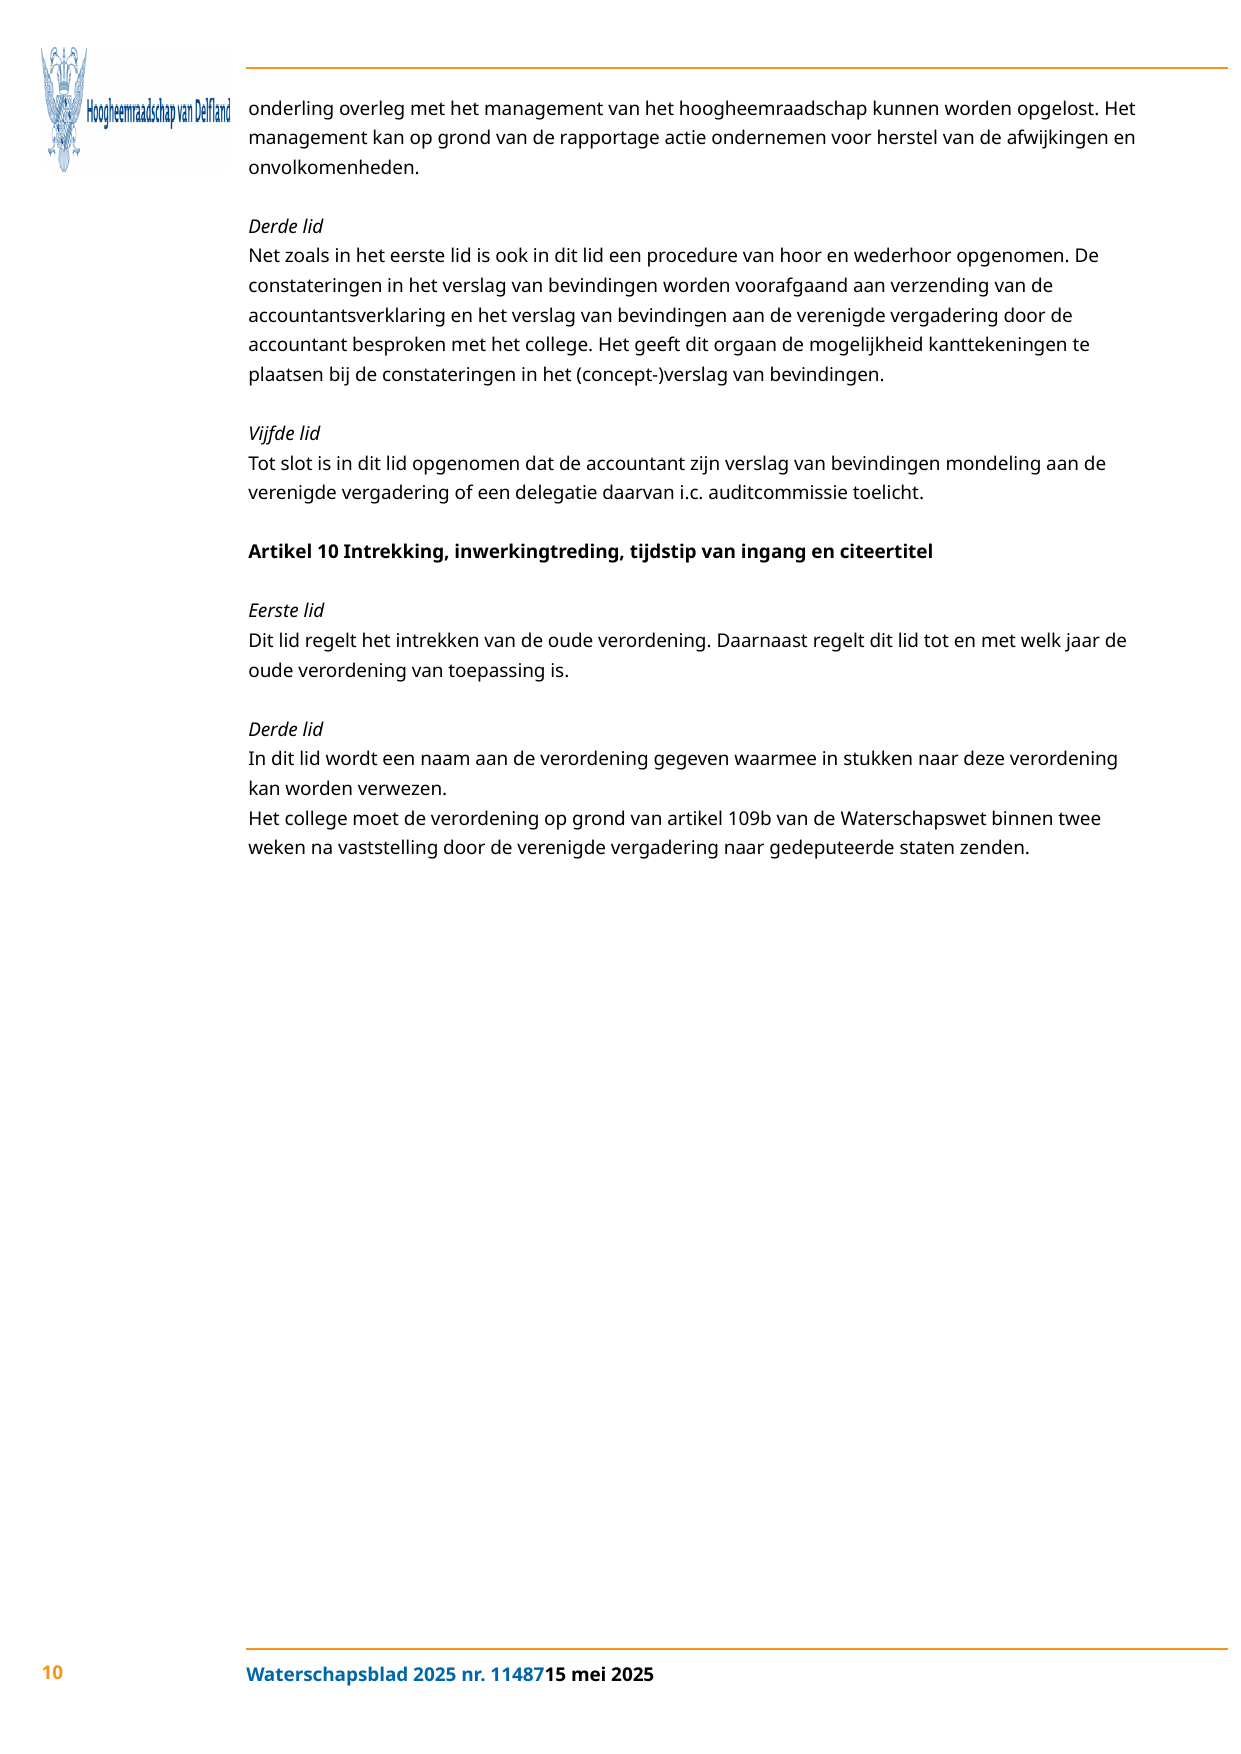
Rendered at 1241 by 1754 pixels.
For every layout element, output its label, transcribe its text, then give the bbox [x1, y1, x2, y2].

picture [41, 47, 231, 172]
text Derde lid [248, 716, 1152, 742]
text Net zoals in het eerste lid is ook in dit lid een procedure van hoor en wederhoor opgenomen. De constateringen in het verslag van bevindingen worden voorafgaand aan verzending van de accountantsverklaring en het verslag van bevindingen aan de verenigde vergadering door de accountant besproken met het college. Het geeft dit orgaan de mogelijkheid kanttekeningen te plaatsen bij de constateringen in het (concept-)verslag van bevindingen. [248, 243, 1152, 387]
text onderling overleg met het management van het hoogheemraadschap kunnen worden opgelost. Het management kan op grond van de rapportage actie ondernemen voor herstel van de afwijkingen en onvolkomenheden. [248, 95, 1152, 180]
text In dit lid wordt een naam aan de verordening gegeven waarmee in stukken naar deze verordening kan worden verwezen. [248, 746, 1152, 801]
text Derde lid [248, 213, 1152, 239]
text Artikel 10 Intrekking, inwerkingtreding, tijdstip van ingang en citeertitel [248, 538, 1152, 564]
text Vijfde lid [248, 420, 1152, 446]
text Tot slot is in dit lid opgenomen dat de accountant zijn verslag van bevindingen mondeling aan de verenigde vergadering of een delegatie daarvan i.c. auditcommissie toelicht. [248, 450, 1152, 505]
text Eerste lid [248, 598, 1152, 623]
text Dit lid regelt het intrekken van de oude verordening. Daarnaast regelt dit lid tot en met welk jaar de oude verordening van toepassing is. [248, 627, 1152, 683]
text Het college moet de verordening op grond van artikel 109b van de Waterschapswet binnen twee weken na vaststelling door de verenigde vergadering naar gedeputeerde staten zenden. [248, 805, 1152, 860]
